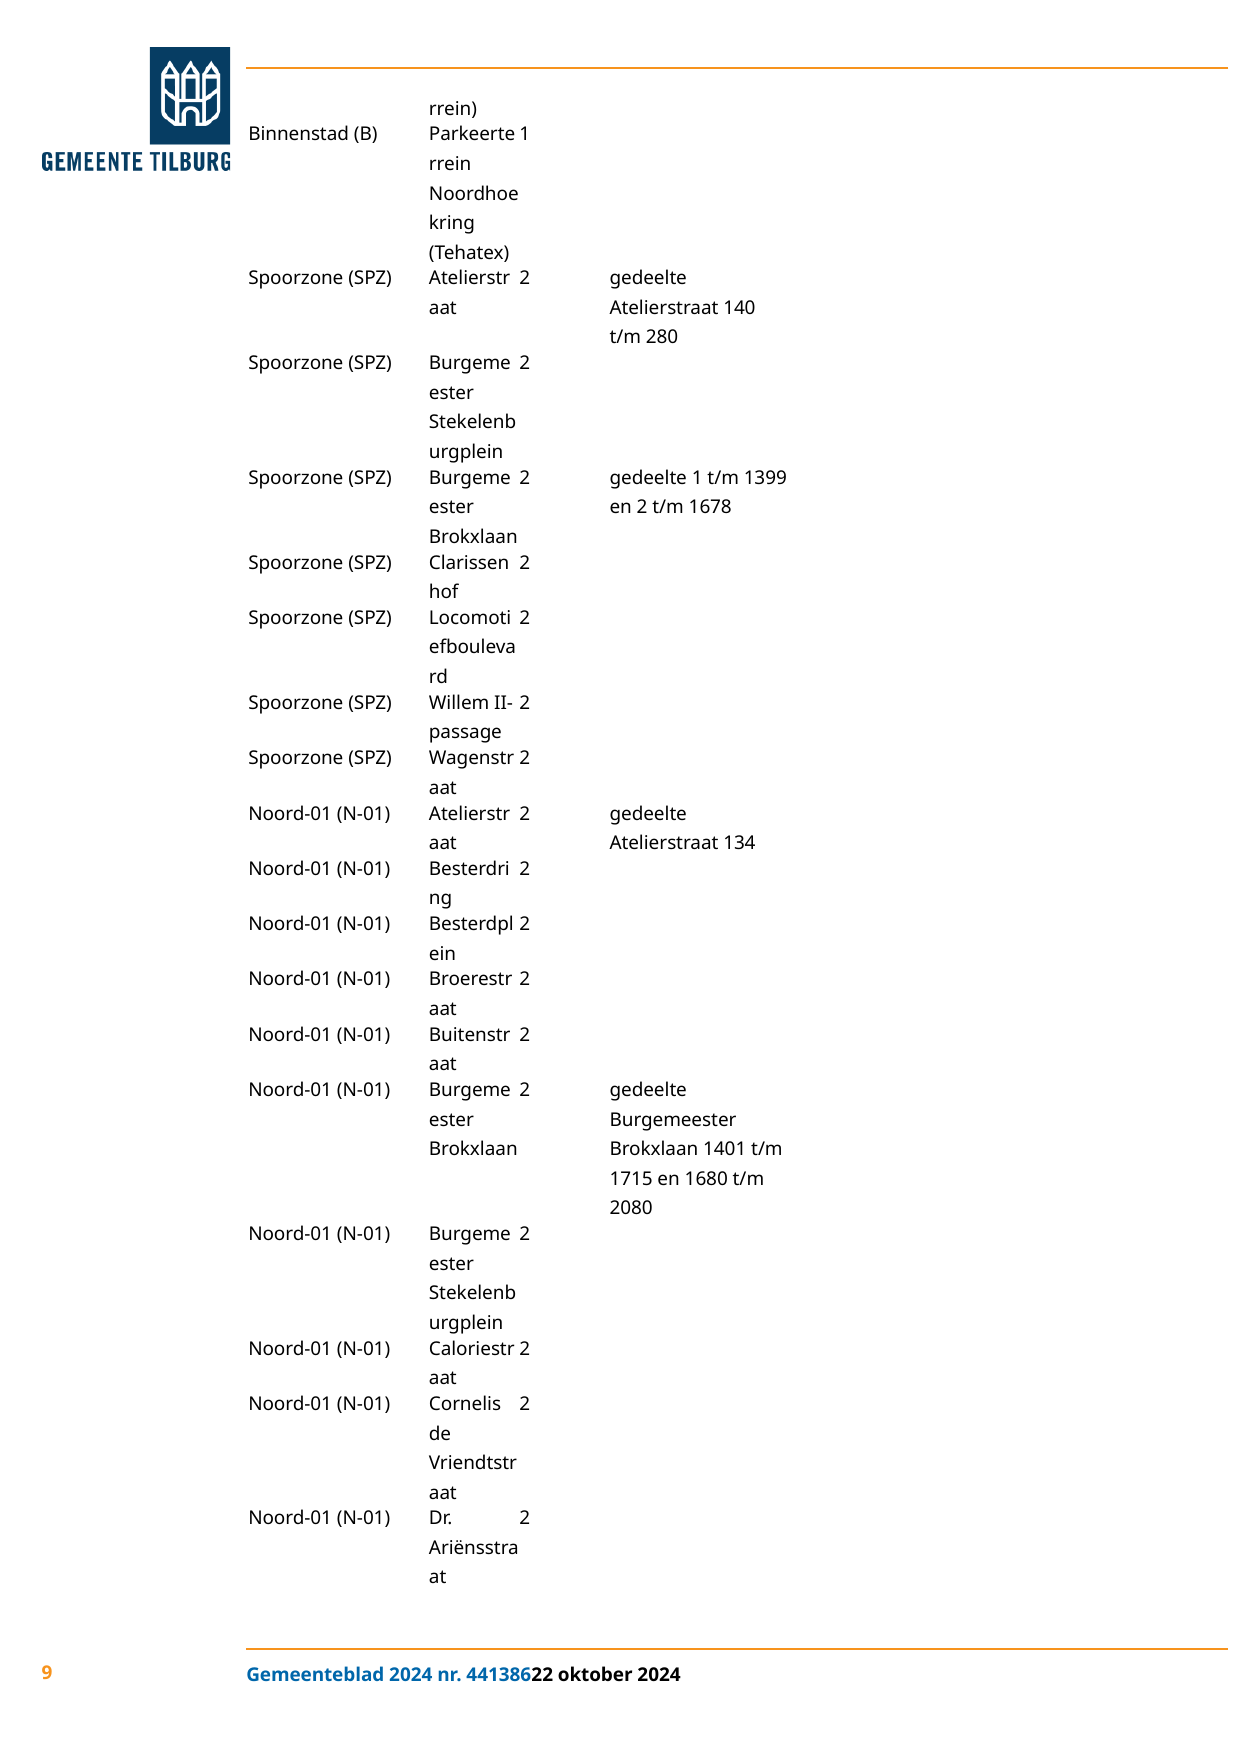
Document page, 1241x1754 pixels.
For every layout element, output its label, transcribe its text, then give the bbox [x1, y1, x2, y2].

table_cell Dr. Ariënsstraat [429, 1505, 519, 1589]
table_cell [609, 744, 790, 800]
table_cell 2 [519, 1076, 609, 1220]
table_cell Noord-01 (N-01) [248, 1390, 429, 1504]
table_cell [609, 1390, 790, 1504]
table_cell [519, 95, 609, 121]
table_cell Spoorzone (SPZ) [248, 350, 429, 464]
table_cell Spoorzone (SPZ) [248, 549, 429, 604]
table_cell gedeelte Atelierstraat 140 t/m 280 [609, 265, 790, 349]
table_cell Spoorzone (SPZ) [248, 604, 429, 689]
table_cell [609, 549, 790, 604]
table_cell 2 [519, 966, 609, 1021]
table_cell [609, 910, 790, 966]
table_cell 2 [519, 1505, 609, 1589]
table_cell gedeelte Burgemeester Brokxlaan 1401 t/m 1715 en 1680 t/m 2080 [609, 1076, 790, 1220]
table_cell 2 [519, 265, 609, 349]
table_cell 2 [519, 855, 609, 910]
table_cell [609, 689, 790, 744]
table_cell Noord-01 (N-01) [248, 910, 429, 966]
table_cell 2 [519, 549, 609, 604]
table_cell Besterdring [429, 855, 519, 910]
table_cell Noord-01 (N-01) [248, 1220, 429, 1335]
table_cell Willem II-passage [429, 689, 519, 744]
table_cell Buitenstraat [429, 1021, 519, 1076]
table_cell 2 [519, 1220, 609, 1335]
table_cell Cornelis de Vriendtstraat [429, 1390, 519, 1504]
table_cell [609, 350, 790, 464]
table_cell 2 [519, 1335, 609, 1390]
table_cell Burgemeester Brokxlaan [429, 464, 519, 549]
table_cell rrein) [429, 95, 519, 121]
table_cell 2 [519, 689, 609, 744]
table_cell [609, 855, 790, 910]
table_cell Noord-01 (N-01) [248, 800, 429, 855]
table_cell Burgemeester Stekelenburgplein [429, 350, 519, 464]
table_cell Noord-01 (N-01) [248, 855, 429, 910]
table_cell Noord-01 (N-01) [248, 1076, 429, 1220]
table_cell [609, 966, 790, 1021]
table_cell Burgemeester Brokxlaan [429, 1076, 519, 1220]
table_cell [248, 95, 429, 121]
table_cell [609, 1220, 790, 1335]
table_cell gedeelte Atelierstraat 134 [609, 800, 790, 855]
table_cell Noord-01 (N-01) [248, 1021, 429, 1076]
table_cell 2 [519, 744, 609, 800]
table_cell Broerestraat [429, 966, 519, 1021]
table_cell Noord-01 (N-01) [248, 966, 429, 1021]
table_cell Spoorzone (SPZ) [248, 464, 429, 549]
table_cell Spoorzone (SPZ) [248, 689, 429, 744]
table_cell 2 [519, 1021, 609, 1076]
table_cell Atelierstraat [429, 265, 519, 349]
table_cell Noord-01 (N-01) [248, 1335, 429, 1390]
table_cell Burgemeester Stekelenburgplein [429, 1220, 519, 1335]
table_cell 2 [519, 464, 609, 549]
table_cell Binnenstad (B) [248, 121, 429, 264]
table_cell [609, 1505, 790, 1589]
table_cell Caloriestraat [429, 1335, 519, 1390]
table_cell gedeelte 1 t/m 1399 en 2 t/m 1678 [609, 464, 790, 549]
table_cell Spoorzone (SPZ) [248, 744, 429, 800]
table_cell [609, 604, 790, 689]
table_cell [609, 1335, 790, 1390]
table_cell Noord-01 (N-01) [248, 1505, 429, 1589]
table_cell Wagenstraat [429, 744, 519, 800]
table_cell Clarissenhof [429, 549, 519, 604]
table_cell 2 [519, 910, 609, 966]
table_cell [609, 121, 790, 264]
table_cell Besterdplein [429, 910, 519, 966]
table_cell [609, 1021, 790, 1076]
table_cell 2 [519, 604, 609, 689]
table_cell 2 [519, 1390, 609, 1504]
table_cell Parkeerterrein Noordhoekring (Tehatex) [429, 121, 519, 264]
table_cell 1 [519, 121, 609, 264]
table_cell 2 [519, 350, 609, 464]
table_cell Spoorzone (SPZ) [248, 265, 429, 349]
table_cell 2 [519, 800, 609, 855]
table_cell Locomotiefboulevard [429, 604, 519, 689]
table_cell [609, 95, 790, 121]
picture [41, 47, 231, 172]
table_cell Atelierstraat [429, 800, 519, 855]
